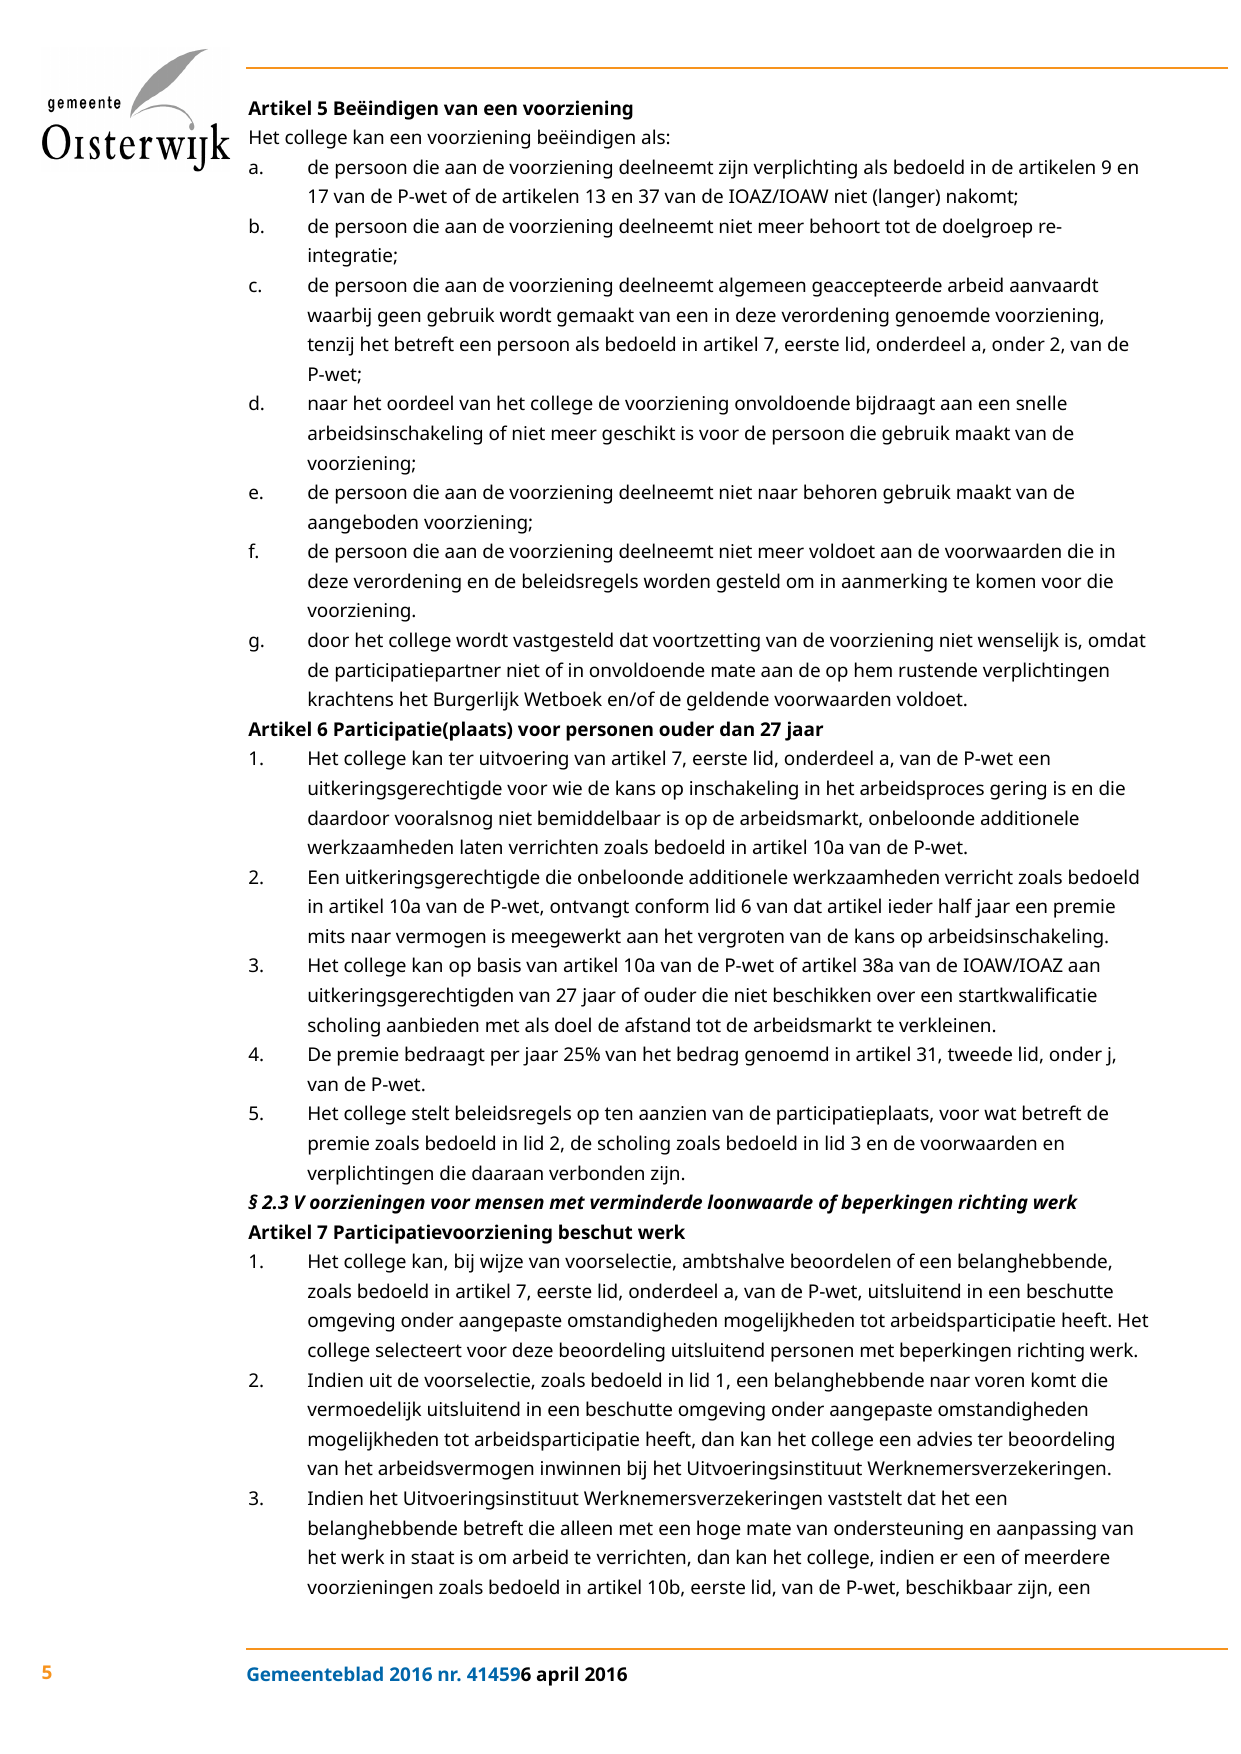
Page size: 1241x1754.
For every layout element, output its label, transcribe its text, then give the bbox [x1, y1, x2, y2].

picture [41, 47, 231, 172]
list Indien het Uitvoeringsinstituut Werknemersverzekeringen vaststelt dat het een belanghebbende betreft die alleen met een hoge mate van ondersteuning en aanpassing van het werk in staat is om arbeid te verrichten, dan kan het college, indien er een of meerdere voorzieningen zoals bedoeld in artikel 10b, eerste lid, van de P-wet, beschikbaar zijn, een [248, 1485, 1152, 1600]
list Het college kan, bij wijze van voorselectie, ambtshalve beoordelen of een belanghebbende, zoals bedoeld in artikel 7, eerste lid, onderdeel a, van de P-wet, uitsluitend in een beschutte omgeving onder aangepaste omstandigheden mogelijkheden tot arbeidsparticipatie heeft. Het college selecteert voor deze beoordeling uitsluitend personen met beperkingen richting werk. [248, 1248, 1152, 1363]
list de persoon die aan de voorziening deelneemt niet meer behoort tot de doelgroep re-integratie; [248, 213, 1152, 268]
list de persoon die aan de voorziening deelneemt algemeen geaccepteerde arbeid aanvaardt waarbij geen gebruik wordt gemaakt van een in deze verordening genoemde voorziening, tenzij het betreft een persoon als bedoeld in artikel 7, eerste lid, onderdeel a, onder 2, van de P-wet; [248, 272, 1152, 387]
list de persoon die aan de voorziening deelneemt niet meer voldoet aan de voorwaarden die in deze verordening en de beleidsregels worden gesteld om in aanmerking te komen voor die voorziening. [248, 538, 1152, 623]
list Een uitkeringsgerechtigde die onbeloonde additionele werkzaamheden verricht zoals bedoeld in artikel 10a van de P-wet, ontvangt conform lid 6 van dat artikel ieder half jaar een premie mits naar vermogen is meegewerkt aan het vergroten van de kans op arbeidsinschakeling. [248, 864, 1152, 949]
text Artikel 5 Beëindigen van een voorziening [248, 95, 1152, 121]
list de persoon die aan de voorziening deelneemt zijn verplichting als bedoeld in de artikelen 9 en 17 van de P-wet of de artikelen 13 en 37 van de IOAZ/IOAW niet (langer) nakomt; [248, 154, 1152, 209]
text § 2.3 V oorzieningen voor mensen met verminderde loonwaarde of beperkingen richting werk [248, 1189, 1152, 1215]
list Het college stelt beleidsregels op ten aanzien van de participatieplaats, voor wat betreft de premie zoals bedoeld in lid 2, de scholing zoals bedoeld in lid 3 en de voorwaarden en verplichtingen die daaraan verbonden zijn. [248, 1101, 1152, 1186]
list Het college kan op basis van artikel 10a van de P-wet of artikel 38a van de IOAW/IOAZ aan uitkeringsgerechtigden van 27 jaar of ouder die niet beschikken over een startkwalificatie scholing aanbieden met als doel de afstand tot de arbeidsmarkt te verkleinen. [248, 953, 1152, 1038]
text Artikel 7 Participatievoorziening beschut werk [248, 1219, 1152, 1245]
list Indien uit de voorselectie, zoals bedoeld in lid 1, een belanghebbende naar voren komt die vermoedelijk uitsluitend in een beschutte omgeving onder aangepaste omstandigheden mogelijkheden tot arbeidsparticipatie heeft, dan kan het college een advies ter beoordeling van het arbeidsvermogen inwinnen bij het Uitvoeringsinstituut Werknemersverzekeringen. [248, 1367, 1152, 1481]
list Het college kan ter uitvoering van artikel 7, eerste lid, onderdeel a, van de P-wet een uitkeringsgerechtigde voor wie de kans op inschakeling in het arbeidsproces gering is en die daardoor vooralsnog niet bemiddelbaar is op de arbeidsmarkt, onbeloonde additionele werkzaamheden laten verrichten zoals bedoeld in artikel 10a van de P-wet. [248, 746, 1152, 860]
list naar het oordeel van het college de voorziening onvoldoende bijdraagt aan een snelle arbeidsinschakeling of niet meer geschikt is voor de persoon die gebruik maakt van de voorziening; [248, 391, 1152, 476]
text Het college kan een voorziening beëindigen als: [248, 124, 1152, 150]
list De premie bedraagt per jaar 25% van het bedrag genoemd in artikel 31, tweede lid, onder j, van de P-wet. [248, 1041, 1152, 1097]
list door het college wordt vastgesteld dat voortzetting van de voorziening niet wenselijk is, omdat de participatiepartner niet of in onvoldoende mate aan de op hem rustende verplichtingen krachtens het Burgerlijk Wetboek en/of de geldende voorwaarden voldoet. [248, 627, 1152, 712]
text Artikel 6 Participatie(plaats) voor personen ouder dan 27 jaar [248, 716, 1152, 742]
list de persoon die aan de voorziening deelneemt niet naar behoren gebruik maakt van de aangeboden voorziening; [248, 479, 1152, 535]
